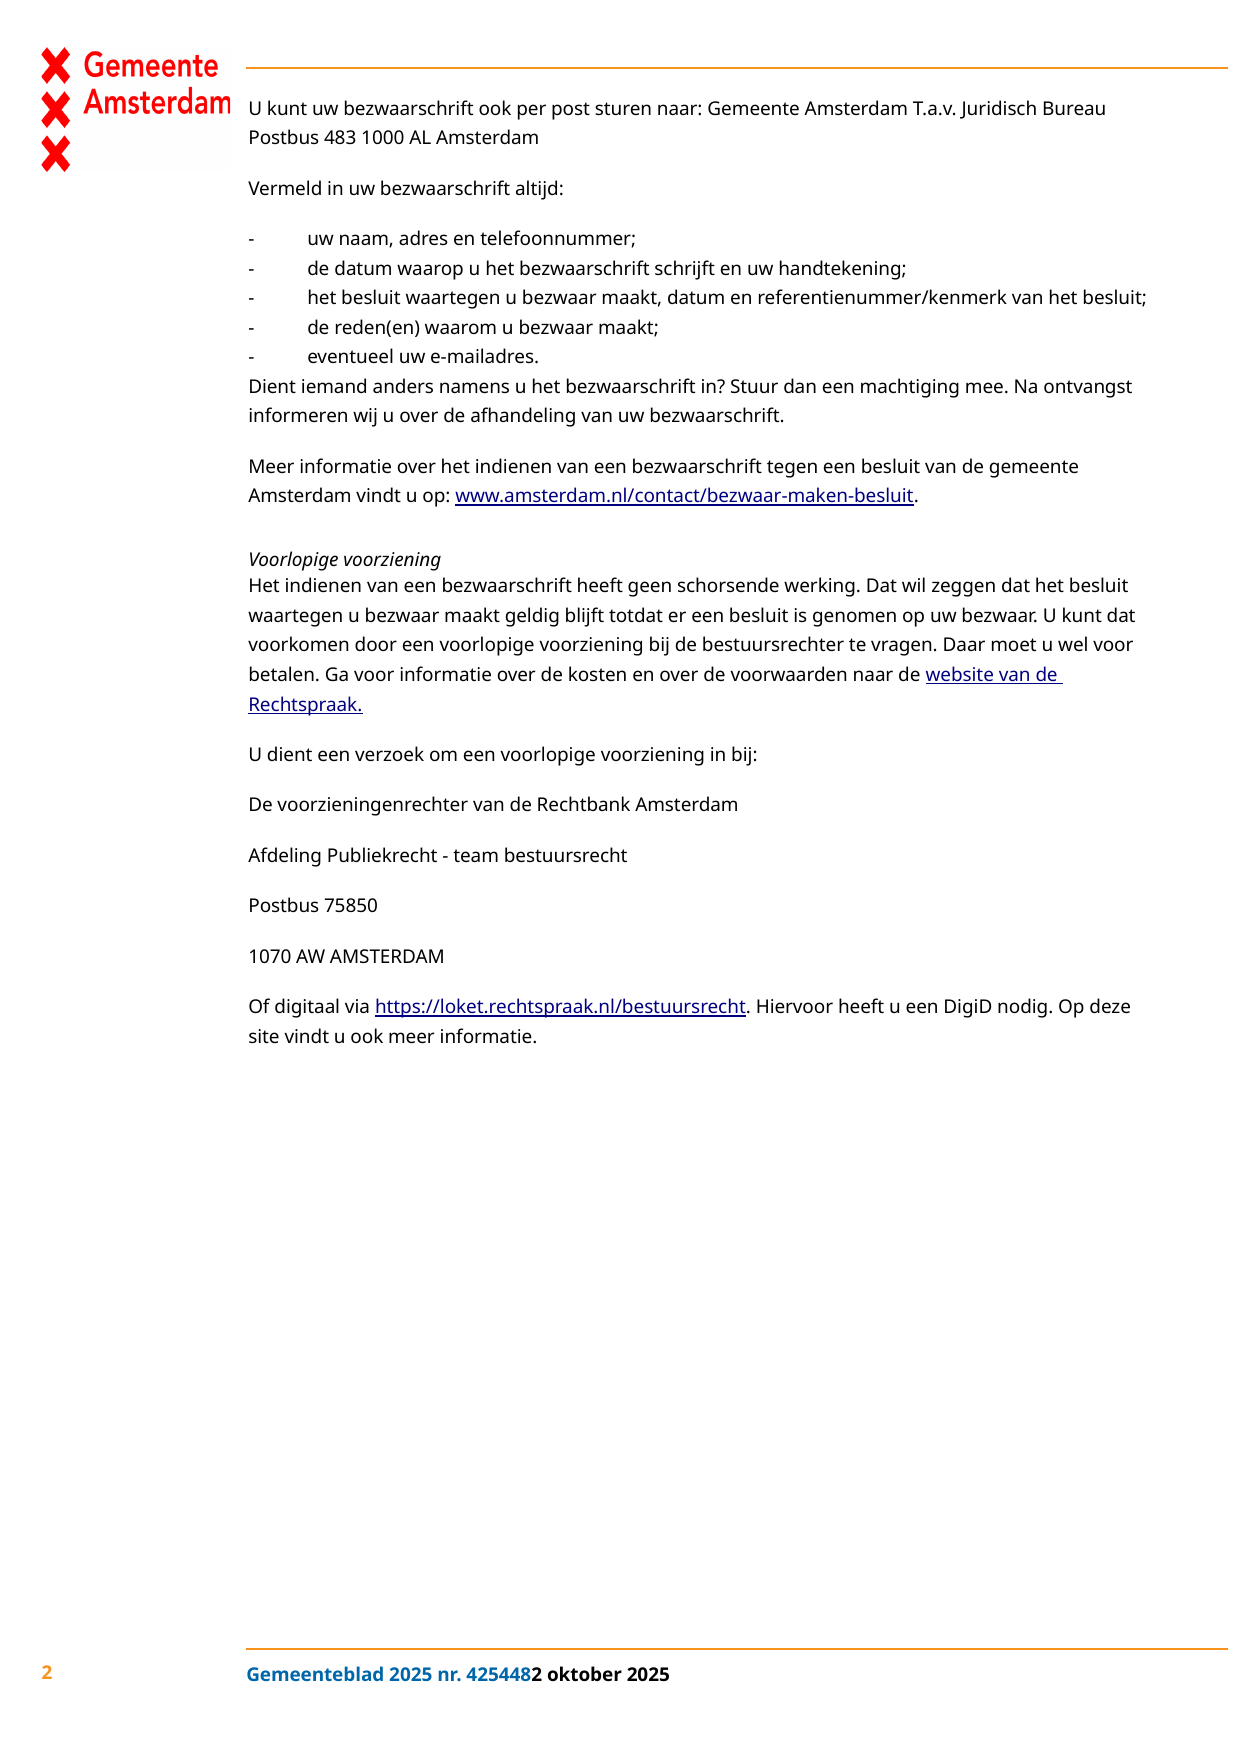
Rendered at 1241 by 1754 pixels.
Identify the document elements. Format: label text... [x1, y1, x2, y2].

text Voorlopige voorziening [248, 547, 1152, 572]
text Of digitaal via https://loket.rechtspraak.nl/bestuursrecht. Hiervoor heeft u een DigiD nodig. Op deze site vindt u ook meer informatie. [248, 993, 1152, 1048]
text Postbus 75850 [248, 892, 1152, 918]
text De voorzieningenrechter van de Rechtbank Amsterdam [248, 792, 1152, 817]
list eventueel uw e-mailadres. [248, 343, 1152, 369]
list het besluit waartegen u bezwaar maakt, datum en referentienummer/kenmerk van het besluit; [248, 284, 1152, 310]
picture [41, 47, 231, 172]
text Afdeling Publiekrecht - team bestuursrecht [248, 842, 1152, 868]
text Meer informatie over het indienen van een bezwaarschrift tegen een besluit van de gemeente Amsterdam vindt u op: www.amsterdam.nl/contact/bezwaar-maken-besluit. [248, 453, 1152, 508]
text 1070 AW AMSTERDAM [248, 943, 1152, 968]
list uw naam, adres en telefoonnummer; [248, 225, 1152, 251]
text U dient een verzoek om een voorlopige voorziening in bij: [248, 741, 1152, 767]
list de datum waarop u het bezwaarschrift schrijft en uw handtekening; [248, 255, 1152, 281]
text Dient iemand anders namens u het bezwaarschrift in? Stuur dan een machtiging mee. Na ontvangst informeren wij u over de afhandeling van uw bezwaarschrift. [248, 373, 1152, 428]
text Vermeld in uw bezwaarschrift altijd: [248, 175, 1152, 201]
text U kunt uw bezwaarschrift ook per post sturen naar: Gemeente Amsterdam T.a.v. Juridisch Bureau Postbus 483 1000 AL Amsterdam [248, 95, 1152, 150]
list de reden(en) waarom u bezwaar maakt; [248, 314, 1152, 340]
text Het indienen van een bezwaarschrift heeft geen schorsende werking. Dat wil zeggen dat het besluit waartegen u bezwaar maakt geldig blijft totdat er een besluit is genomen op uw bezwaar. U kunt dat voorkomen door een voorlopige voorziening bij de bestuursrechter te vragen. Daar moet u wel voor betalen. Ga voor informatie over de kosten en over de voorwaarden naar de website van de Rechtspraak. [248, 572, 1152, 716]
